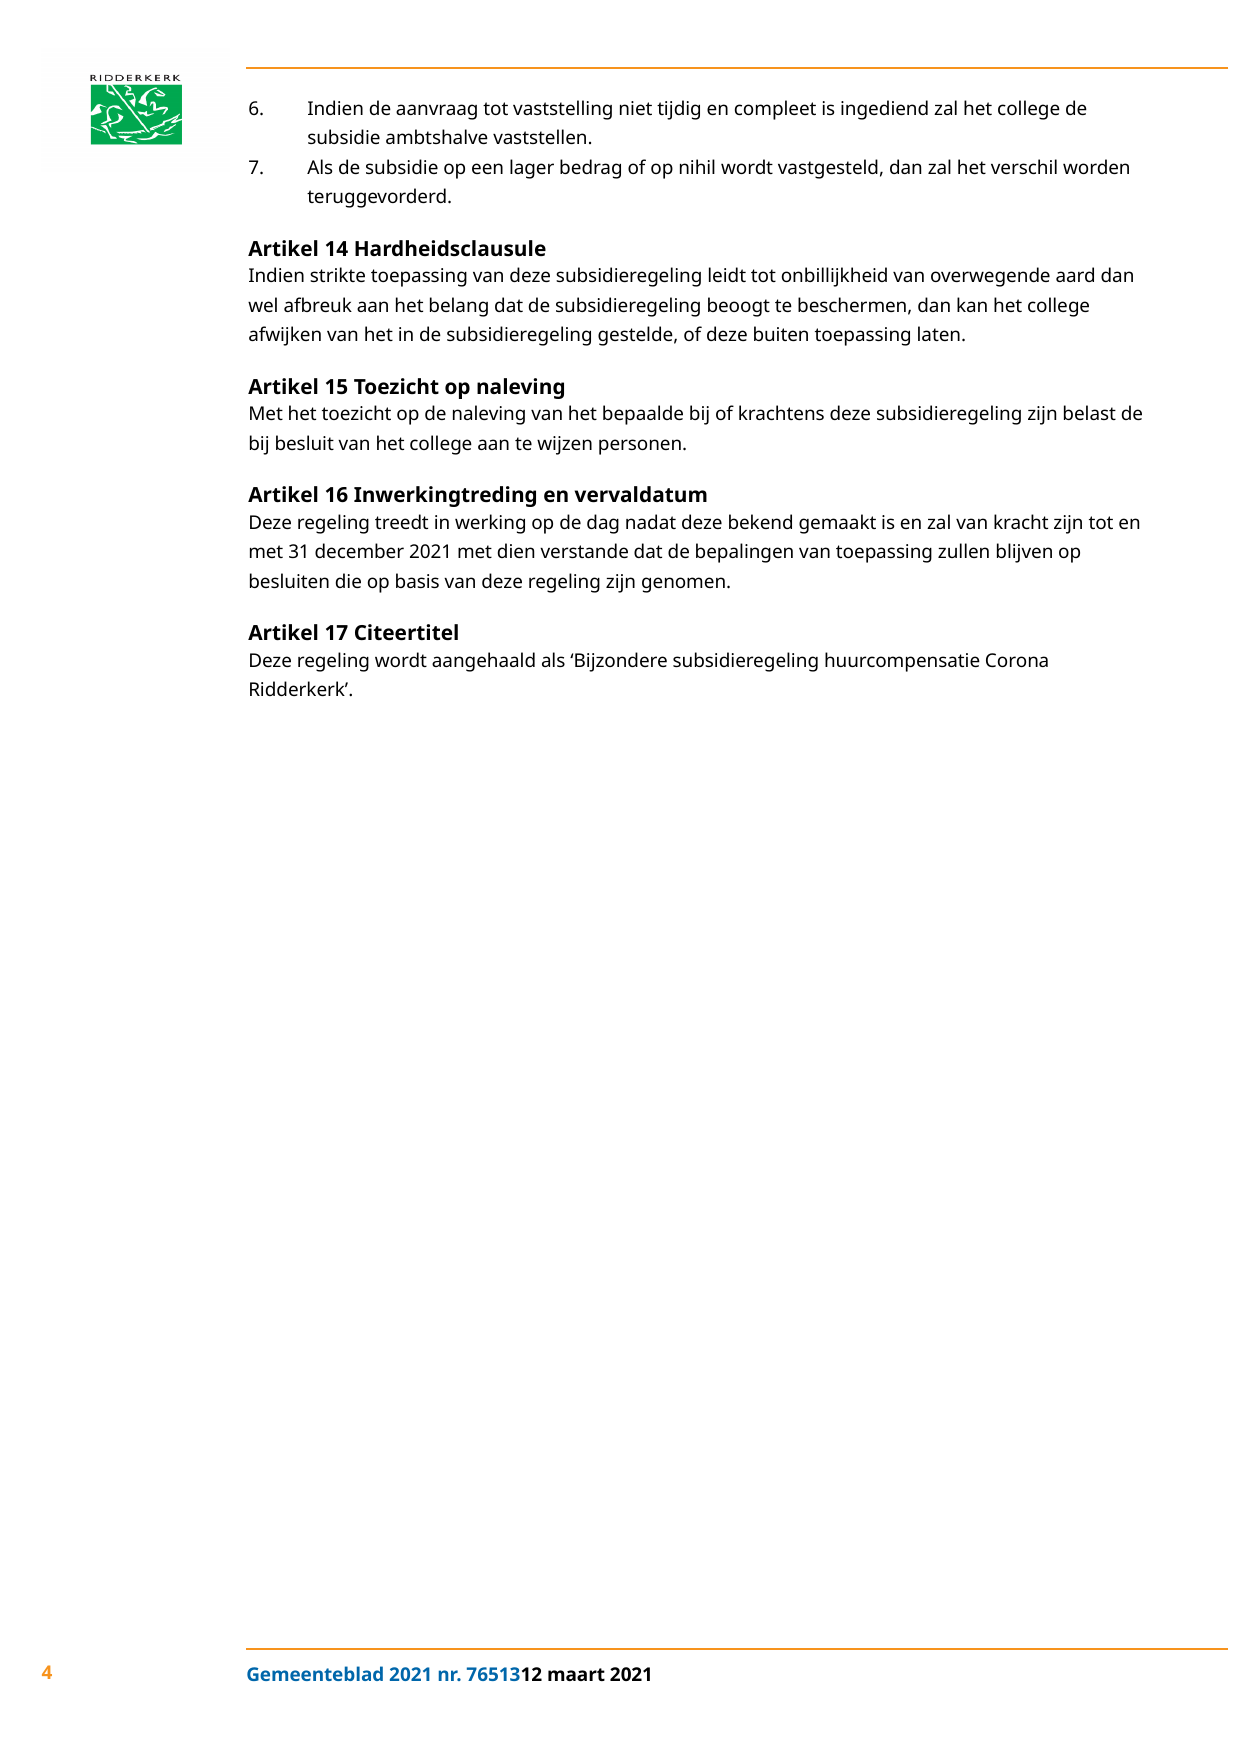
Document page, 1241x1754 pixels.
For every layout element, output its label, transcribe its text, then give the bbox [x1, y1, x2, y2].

text Artikel 16 Inwerkingtreding en vervaldatum [248, 480, 1152, 509]
text Artikel 17 Citeertitel [248, 618, 1152, 647]
picture [41, 47, 231, 172]
list Als de subsidie op een lager bedrag of op nihil wordt vastgesteld, dan zal het verschil worden teruggevorderd. [248, 154, 1152, 209]
text Deze regeling wordt aangehaald als ‘Bijzondere subsidieregeling huurcompensatie Corona Ridderkerk’. [248, 647, 1152, 702]
text Met het toezicht op de naleving van het bepaalde bij of krachtens deze subsidieregeling zijn belast de bij besluit van het college aan te wijzen personen. [248, 400, 1152, 456]
text Artikel 14 Hardheidsclausule [248, 234, 1152, 262]
text Artikel 15 Toezicht op naleving [248, 372, 1152, 400]
text Deze regeling treedt in werking op de dag nadat deze bekend gemaakt is en zal van kracht zijn tot en met 31 december 2021 met dien verstande dat de bepalingen van toepassing zullen blijven op besluiten die op basis van deze regeling zijn genomen. [248, 509, 1152, 594]
text Indien strikte toepassing van deze subsidieregeling leidt tot onbillijkheid van overwegende aard dan wel afbreuk aan het belang dat de subsidieregeling beoogt te beschermen, dan kan het college afwijken van het in de subsidieregeling gestelde, of deze buiten toepassing laten. [248, 262, 1152, 347]
list Indien de aanvraag tot vaststelling niet tijdig en compleet is ingediend zal het college de subsidie ambtshalve vaststellen. [248, 95, 1152, 150]
